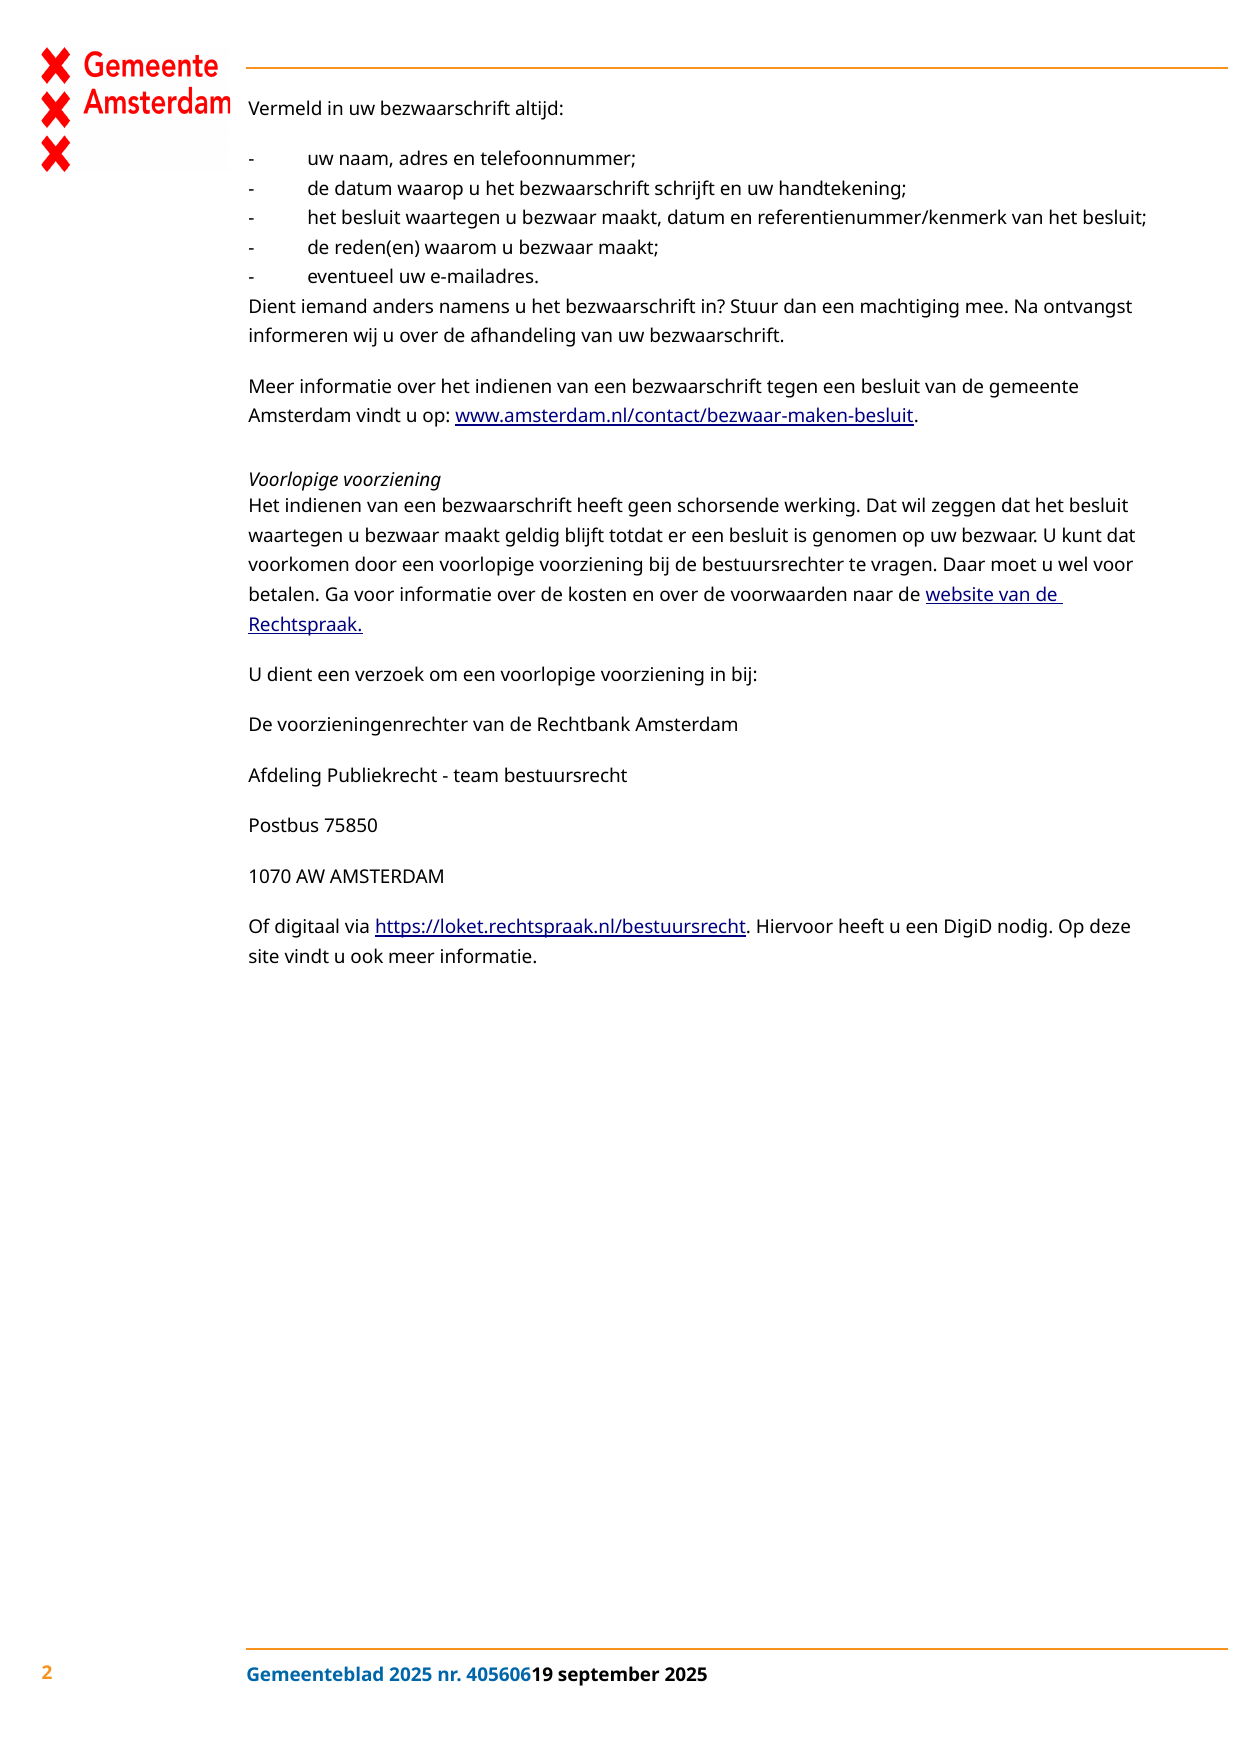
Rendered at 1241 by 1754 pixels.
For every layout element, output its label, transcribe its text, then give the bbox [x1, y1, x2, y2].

picture [41, 47, 231, 172]
list de datum waarop u het bezwaarschrift schrijft en uw handtekening; [248, 175, 1152, 201]
list de reden(en) waarom u bezwaar maakt; [248, 234, 1152, 260]
list eventueel uw e-mailadres. [248, 263, 1152, 289]
text 1070 AW AMSTERDAM [248, 863, 1152, 888]
list het besluit waartegen u bezwaar maakt, datum en referentienummer/kenmerk van het besluit; [248, 204, 1152, 230]
text Meer informatie over het indienen van een bezwaarschrift tegen een besluit van de gemeente Amsterdam vindt u op: www.amsterdam.nl/contact/bezwaar-maken-besluit. [248, 373, 1152, 428]
text U dient een verzoek om een voorlopige voorziening in bij: [248, 661, 1152, 687]
text Vermeld in uw bezwaarschrift altijd: [248, 95, 1152, 121]
text Voorlopige voorziening [248, 467, 1152, 492]
text Of digitaal via https://loket.rechtspraak.nl/bestuursrecht. Hiervoor heeft u een DigiD nodig. Op deze site vindt u ook meer informatie. [248, 913, 1152, 968]
text Postbus 75850 [248, 812, 1152, 838]
text De voorzieningenrechter van de Rechtbank Amsterdam [248, 712, 1152, 737]
list uw naam, adres en telefoonnummer; [248, 145, 1152, 171]
text Dient iemand anders namens u het bezwaarschrift in? Stuur dan een machtiging mee. Na ontvangst informeren wij u over de afhandeling van uw bezwaarschrift. [248, 293, 1152, 348]
text Het indienen van een bezwaarschrift heeft geen schorsende werking. Dat wil zeggen dat het besluit waartegen u bezwaar maakt geldig blijft totdat er een besluit is genomen op uw bezwaar. U kunt dat voorkomen door een voorlopige voorziening bij de bestuursrechter te vragen. Daar moet u wel voor betalen. Ga voor informatie over de kosten en over de voorwaarden naar de website van de Rechtspraak. [248, 492, 1152, 636]
text Afdeling Publiekrecht - team bestuursrecht [248, 762, 1152, 788]
